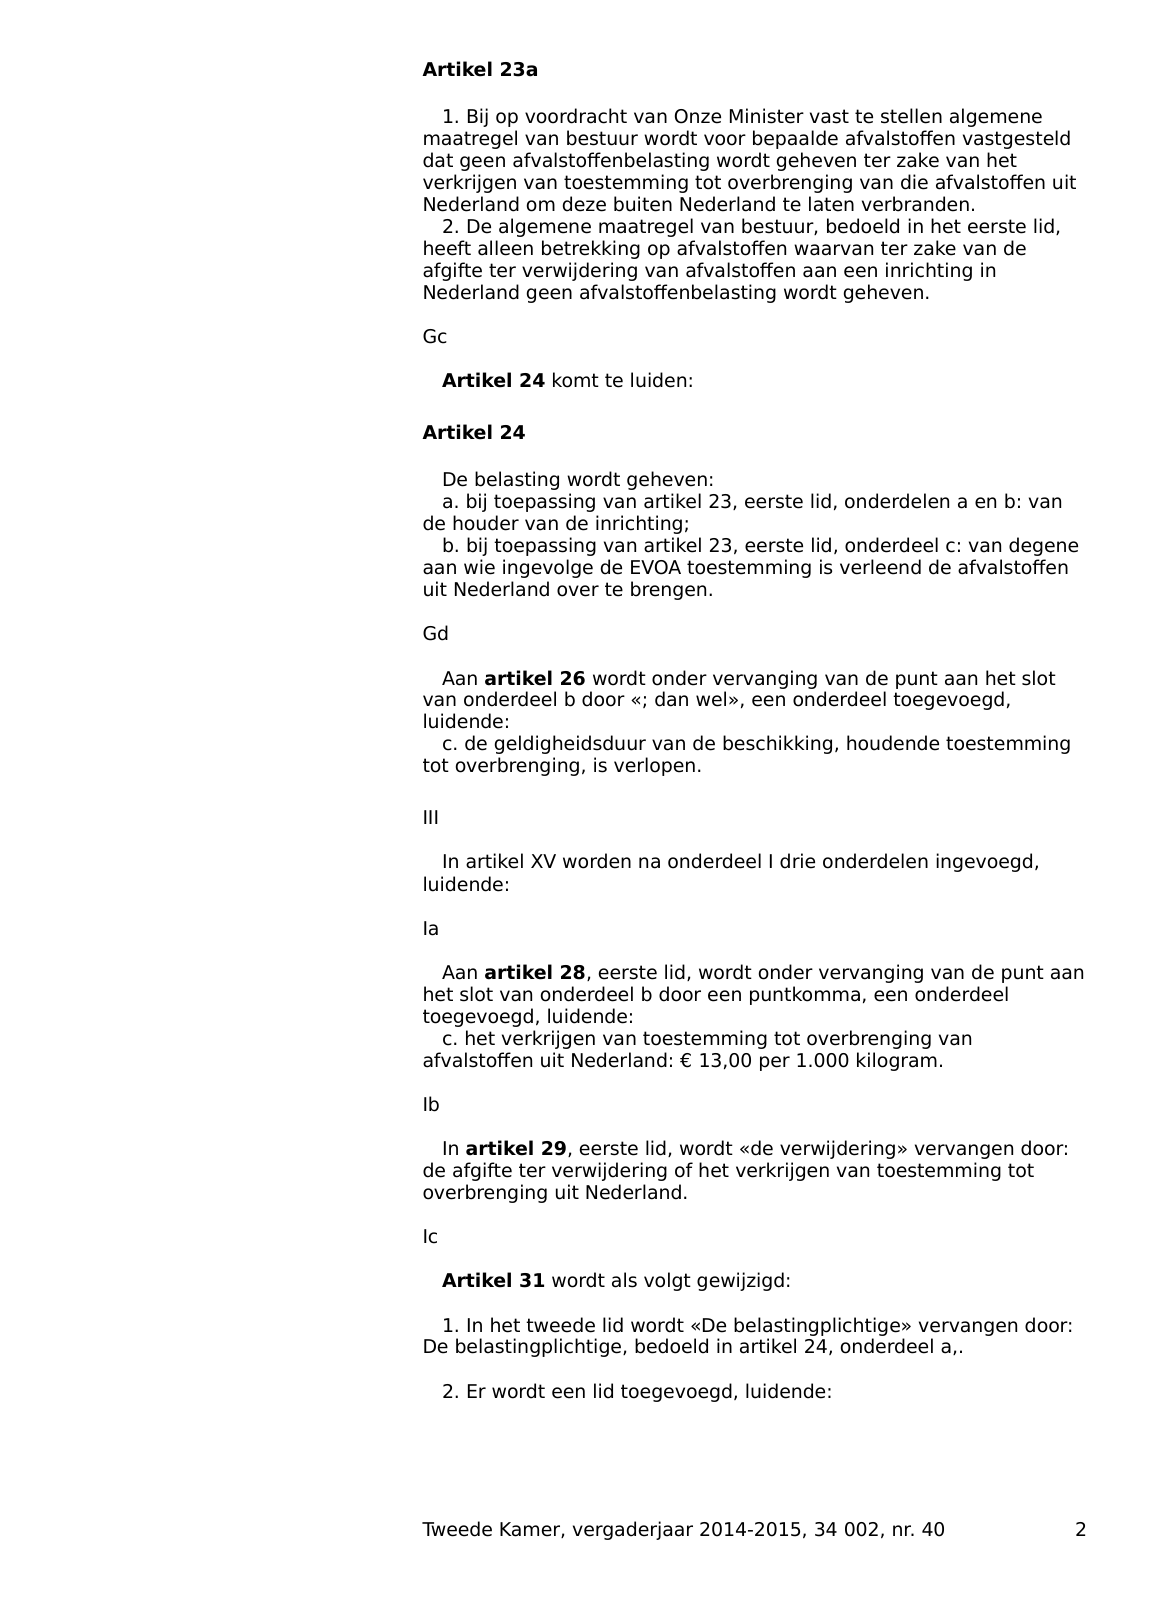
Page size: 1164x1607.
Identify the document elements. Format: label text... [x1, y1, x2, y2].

subtitle Artikel 24 [422, 422, 1087, 444]
text Gd [422, 623, 1087, 645]
text c. het verkrijgen van toestemming tot overbrenging van afvalstoffen uit Nederland: € 13,00 per 1.000 kilogram. [422, 1028, 1087, 1072]
text a. bij toepassing van artikel 23, eerste lid, onderdelen a en b: van de houder van de inrichting; [422, 491, 1087, 535]
text Aan artikel 26 wordt onder vervanging van de punt aan het slot van onderdeel b door «; dan wel», een onderdeel toegevoegd, luidende: [422, 667, 1087, 733]
subtitle Artikel 23a [422, 59, 1087, 81]
text b. bij toepassing van artikel 23, eerste lid, onderdeel c: van degene aan wie ingevolge de EVOA toestemming is verleend de afvalstoffen uit Nederland over te brengen. [422, 535, 1087, 601]
text Ia [422, 918, 1087, 939]
text 2. De algemene maatregel van bestuur, bedoeld in het eerste lid, heeft alleen betrekking op afvalstoffen waarvan ter zake van de afgifte ter verwijdering van afvalstoffen aan een inrichting in Nederland geen afvalstoffenbelasting wordt geheven. [422, 216, 1087, 304]
text In artikel 29, eerste lid, wordt «de verwijdering» vervangen door: de afgifte ter verwijdering of het verkrijgen van toestemming tot overbrenging uit Nederland. [422, 1138, 1087, 1204]
text 1. In het tweede lid wordt «De belastingplichtige» vervangen door: De belastingplichtige, bedoeld in artikel 24, onderdeel a,. [422, 1314, 1087, 1358]
text De belasting wordt geheven: [422, 469, 1087, 491]
text Gc [422, 326, 1087, 348]
text Artikel 31 wordt als volgt gewijzigd: [422, 1270, 1087, 1292]
text Aan artikel 28, eerste lid, wordt onder vervanging van de punt aan het slot van onderdeel b door een puntkomma, een onderdeel toegevoegd, luidende: [422, 962, 1087, 1028]
subtitle III [422, 807, 1087, 829]
text Artikel 24 komt te luiden: [422, 370, 1087, 392]
text c. de geldigheidsduur van de beschikking, houdende toestemming tot overbrenging, is verlopen. [422, 733, 1087, 777]
text Ic [422, 1226, 1087, 1248]
text 2. Er wordt een lid toegevoegd, luidende: [422, 1381, 1087, 1403]
text Ib [422, 1094, 1087, 1116]
text 1. Bij op voordracht van Onze Minister vast te stellen algemene maatregel van bestuur wordt voor bepaalde afvalstoffen vastgesteld dat geen afvalstoffenbelasting wordt geheven ter zake van het verkrijgen van toestemming tot overbrenging van die afvalstoffen uit Nederland om deze buiten Nederland te laten verbranden. [422, 106, 1087, 216]
text In artikel XV worden na onderdeel I drie onderdelen ingevoegd, luidende: [422, 851, 1087, 895]
